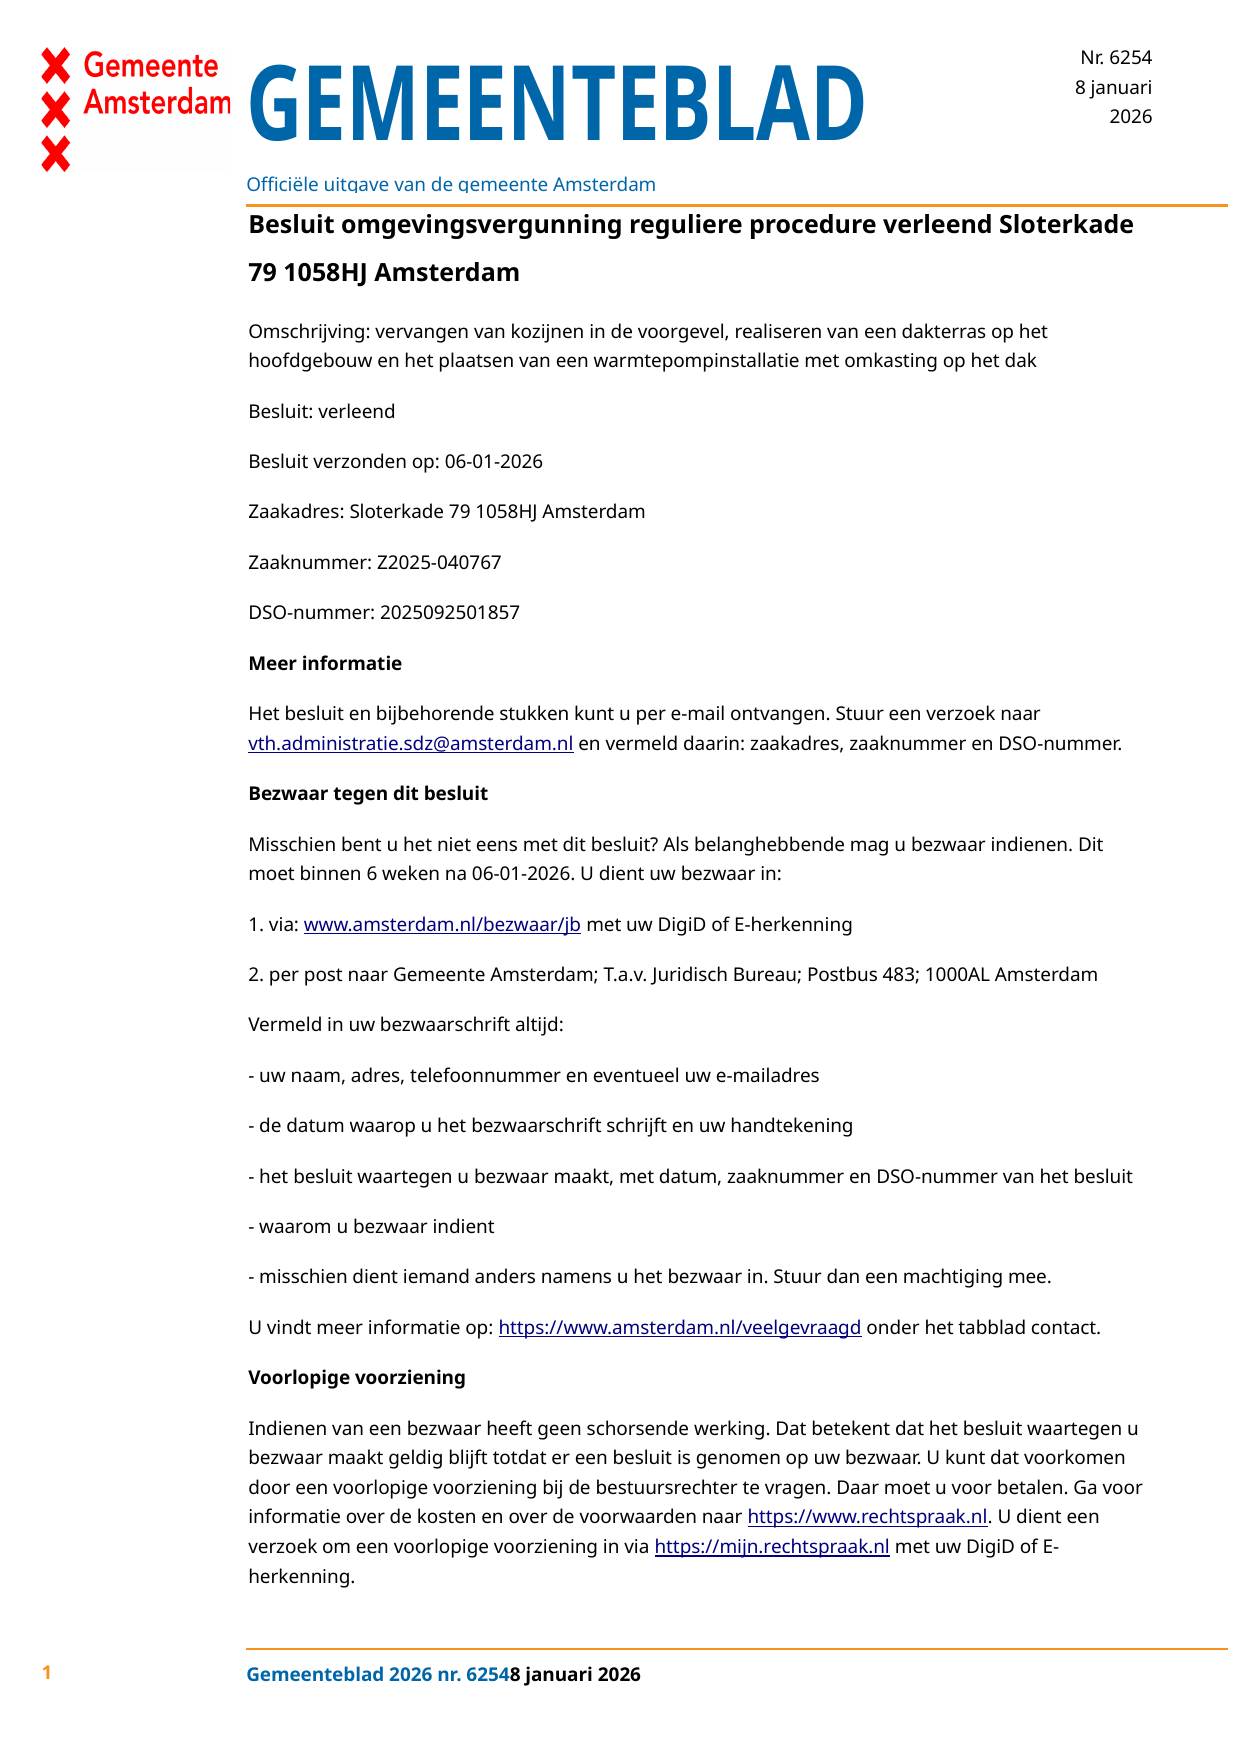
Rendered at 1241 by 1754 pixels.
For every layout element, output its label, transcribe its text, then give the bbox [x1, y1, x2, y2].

text Besluit: verleend [248, 398, 1152, 424]
text Vermeld in uw bezwaarschrift altijd: [248, 1012, 1152, 1037]
text 1. via: www.amsterdam.nl/bezwaar/jb met uw DigiD of E-herkenning [248, 911, 1152, 937]
text Bezwaar tegen dit besluit [248, 780, 1152, 806]
text Het besluit en bijbehorende stukken kunt u per e-mail ontvangen. Stuur een verzoek naar vth.administratie.sdz@amsterdam.nl en vermeld daarin: zaakadres, zaaknummer en DSO-nummer. [248, 700, 1152, 756]
text Zaakadres: Sloterkade 79 1058HJ Amsterdam [248, 499, 1152, 524]
text DSO-nummer: 2025092501857 [248, 599, 1152, 625]
text Besluit omgevingsvergunning reguliere procedure verleend Sloterkade 79 1058HJ Amsterdam [248, 207, 1152, 288]
text - waarom u bezwaar indient [248, 1213, 1152, 1239]
text Meer informatie [248, 650, 1152, 676]
text - misschien dient iemand anders namens u het bezwaar in. Stuur dan een machtiging mee. [248, 1264, 1152, 1289]
text Zaaknummer: Z2025-040767 [248, 549, 1152, 575]
picture [41, 47, 231, 172]
text Misschien bent u het niet eens met dit besluit? Als belanghebbende mag u bezwaar indienen. Dit moet binnen 6 weken na 06-01-2026. U dient uw bezwaar in: [248, 831, 1152, 886]
text Omschrijving: vervangen van kozijnen in de voorgevel, realiseren van een dakterras op het hoofdgebouw en het plaatsen van een warmtepompinstallatie met omkasting op het dak [248, 318, 1152, 373]
text - uw naam, adres, telefoonnummer en eventueel uw e-mailadres [248, 1062, 1152, 1088]
text Indienen van een bezwaar heeft geen schorsende werking. Dat betekent dat het besluit waartegen u bezwaar maakt geldig blijft totdat er een besluit is genomen op uw bezwaar. U kunt dat voorkomen door een voorlopige voorziening bij de bestuursrechter te vragen. Daar moet u voor betalen. Ga voor informatie over de kosten en over de voorwaarden naar https://www.rechtspraak.nl. U dient een verzoek om een voorlopige voorziening in via https://mijn.rechtspraak.nl met uw DigiD of E-herkenning. [248, 1415, 1152, 1589]
text - de datum waarop u het bezwaarschrift schrijft en uw handtekening [248, 1112, 1152, 1138]
text Besluit verzonden op: 06-01-2026 [248, 448, 1152, 474]
text Voorlopige voorziening [248, 1364, 1152, 1390]
text - het besluit waartegen u bezwaar maakt, met datum, zaaknummer en DSO-nummer van het besluit [248, 1163, 1152, 1189]
text U vindt meer informatie op: https://www.amsterdam.nl/veelgevraagd onder het tabblad contact. [248, 1314, 1152, 1340]
text 2. per post naar Gemeente Amsterdam; T.a.v. Juridisch Bureau; Postbus 483; 1000AL Amsterdam [248, 961, 1152, 987]
